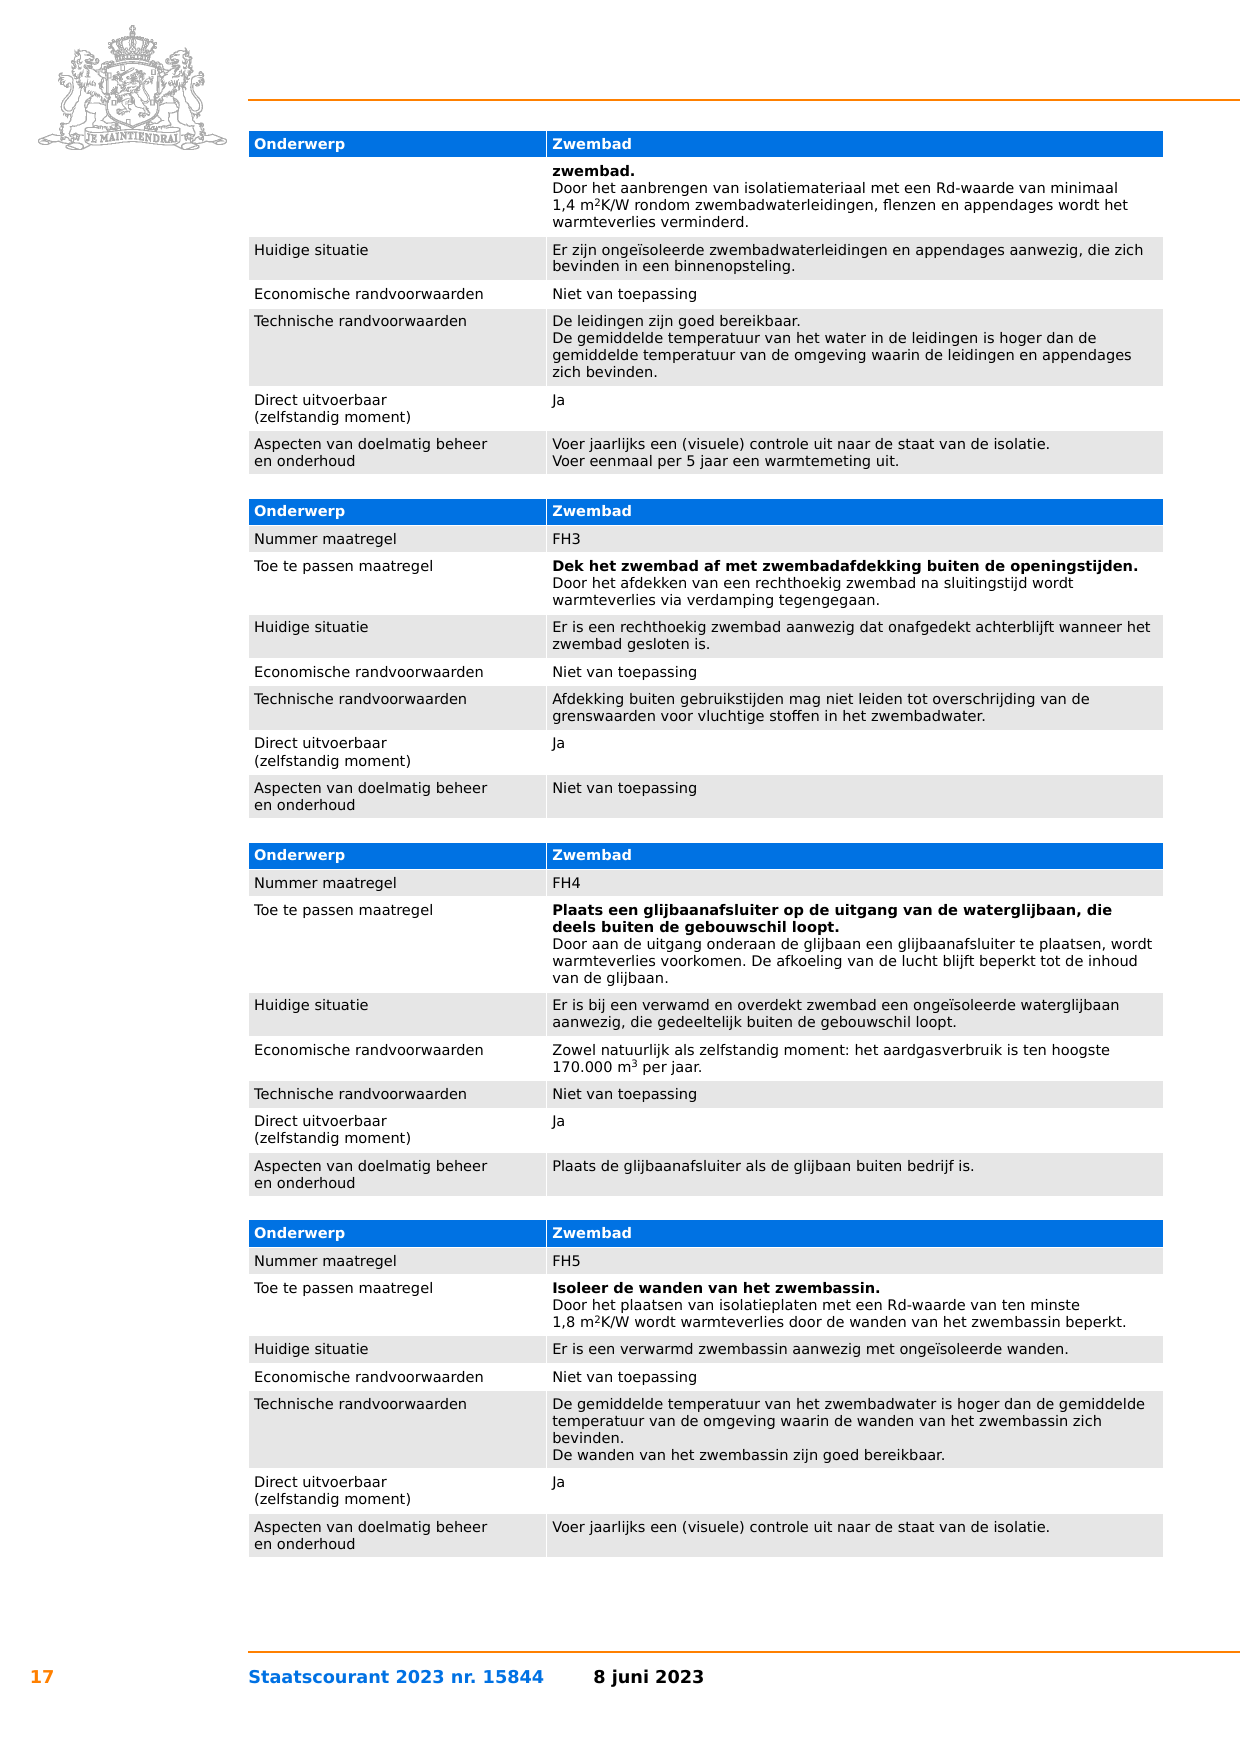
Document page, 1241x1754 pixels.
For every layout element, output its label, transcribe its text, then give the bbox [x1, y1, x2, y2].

picture [38, 25, 227, 150]
table_cell Economische randvoorwaarden [249, 1037, 546, 1080]
table_cell Aspecten van doelmatig beheer en onderhoud [249, 775, 546, 818]
table_cell Dek het zwembad af met zwembadafdekking buiten de openingstijden. Door het afdekken van een rechthoekig zwembad na sluitingstijd wordt warmteverlies via verdamping tegengegaan. [547, 553, 1163, 613]
table_cell De leidingen zijn goed bereikbaar. De gemiddelde temperatuur van het water in de leidingen is hoger dan de gemiddelde temperatuur van de omgeving waarin de leidingen en appendages zich bevinden. [547, 309, 1163, 386]
table_cell De gemiddelde temperatuur van het zwembadwater is hoger dan de gemiddelde temperatuur van de omgeving waarin de wanden van het zwembassin zich bevinden. De wanden van het zwembassin zijn goed bereikbaar. [547, 1391, 1163, 1468]
table_cell Economische randvoorwaarden [249, 281, 546, 307]
table_cell Er is een verwarmd zwembassin aanwezig met ongeïsoleerde wanden. [547, 1336, 1163, 1363]
table_cell Nummer maatregel [249, 1248, 546, 1274]
table_cell Technische randvoorwaarden [249, 1391, 546, 1468]
table_cell Niet van toepassing [547, 775, 1163, 818]
table_cell Huidige situatie [249, 1336, 546, 1363]
table_cell Niet van toepassing [547, 659, 1163, 685]
table_cell zwembad. Door het aanbrengen van isolatiemateriaal met een Rd-waarde van minimaal 1,4 m2K/W rondom zwembadwaterleidingen, flenzen en appendages wordt het warmteverlies verminderd. [547, 158, 1163, 236]
table_cell Ja [547, 1470, 1163, 1513]
table_cell Aspecten van doelmatig beheer en onderhoud [249, 1514, 546, 1557]
table_cell Niet van toepassing [547, 281, 1163, 307]
table_cell FH5 [547, 1248, 1163, 1274]
table_cell Voer jaarlijks een (visuele) controle uit naar de staat van de isolatie. Voer eenmaal per 5 jaar een warmtemeting uit. [547, 431, 1163, 474]
table_cell Zowel natuurlijk als zelfstandig moment: het aardgasverbruik is ten hoogste 170.000 m3 per jaar. [547, 1037, 1163, 1080]
table_cell Plaats de glijbaanafsluiter als de glijbaan buiten bedrijf is. [547, 1153, 1163, 1196]
table_cell FH3 [547, 526, 1163, 552]
table_cell Nummer maatregel [249, 870, 546, 896]
table_header Onderwerp [249, 843, 546, 869]
table_cell Direct uitvoerbaar (zelfstandig moment) [249, 387, 546, 430]
table_cell Er is bij een verwamd en overdekt zwembad een ongeïsoleerde waterglijbaan aanwezig, die gedeeltelijk buiten de gebouwschil loopt. [547, 993, 1163, 1036]
table_cell Aspecten van doelmatig beheer en onderhoud [249, 431, 546, 474]
table_cell Plaats een glijbaanafsluiter op de uitgang van de waterglijbaan, die deels buiten de gebouwschil loopt. Door aan de uitgang onderaan de glijbaan een glijbaanafsluiter te plaatsen, wordt warmteverlies voorkomen. De afkoeling van de lucht blijft beperkt tot de inhoud van de glijbaan. [547, 897, 1163, 991]
table_header Zwembad [547, 131, 1163, 157]
table_cell Ja [547, 1109, 1163, 1152]
table_cell Niet van toepassing [547, 1081, 1163, 1108]
table_cell Isoleer de wanden van het zwembassin. Door het plaatsen van isolatieplaten met een Rd-waarde van ten minste 1,8 m2K/W wordt warmteverlies door de wanden van het zwembassin beperkt. [547, 1275, 1163, 1335]
table_cell Ja [547, 731, 1163, 774]
table_header Onderwerp [249, 1220, 546, 1247]
table_cell Er zijn ongeïsoleerde zwembadwaterleidingen en appendages aanwezig, die zich bevinden in een binnenopsteling. [547, 237, 1163, 280]
table_cell Direct uitvoerbaar (zelfstandig moment) [249, 1470, 546, 1513]
table_cell Huidige situatie [249, 615, 546, 658]
table_cell Direct uitvoerbaar (zelfstandig moment) [249, 731, 546, 774]
table_cell Technische randvoorwaarden [249, 309, 546, 386]
table_cell Niet van toepassing [547, 1364, 1163, 1390]
table_header Onderwerp [249, 131, 546, 157]
table_cell Aspecten van doelmatig beheer en onderhoud [249, 1153, 546, 1196]
table_header Zwembad [547, 499, 1163, 525]
table_cell Toe te passen maatregel [249, 897, 546, 991]
table_cell Nummer maatregel [249, 526, 546, 552]
table_header Zwembad [547, 843, 1163, 869]
table_cell Direct uitvoerbaar (zelfstandig moment) [249, 1109, 546, 1152]
table_cell Toe te passen maatregel [249, 553, 546, 613]
table_cell Huidige situatie [249, 237, 546, 280]
table_header Zwembad [547, 1220, 1163, 1247]
table_cell Economische randvoorwaarden [249, 1364, 546, 1390]
table_cell Technische randvoorwaarden [249, 686, 546, 730]
table_cell Economische randvoorwaarden [249, 659, 546, 685]
table_cell Technische randvoorwaarden [249, 1081, 546, 1108]
table_cell Huidige situatie [249, 993, 546, 1036]
table_cell Er is een rechthoekig zwembad aanwezig dat onafgedekt achterblijft wanneer het zwembad gesloten is. [547, 615, 1163, 658]
table_header Onderwerp [249, 499, 546, 525]
table_cell Ja [547, 387, 1163, 430]
table_cell FH4 [547, 870, 1163, 896]
table_cell Voer jaarlijks een (visuele) controle uit naar de staat van de isolatie. [547, 1514, 1163, 1557]
table_cell Afdekking buiten gebruikstijden mag niet leiden tot overschrijding van de grenswaarden voor vluchtige stoffen in het zwembadwater. [547, 686, 1163, 730]
table_cell [249, 158, 546, 236]
table_cell Toe te passen maatregel [249, 1275, 546, 1335]
